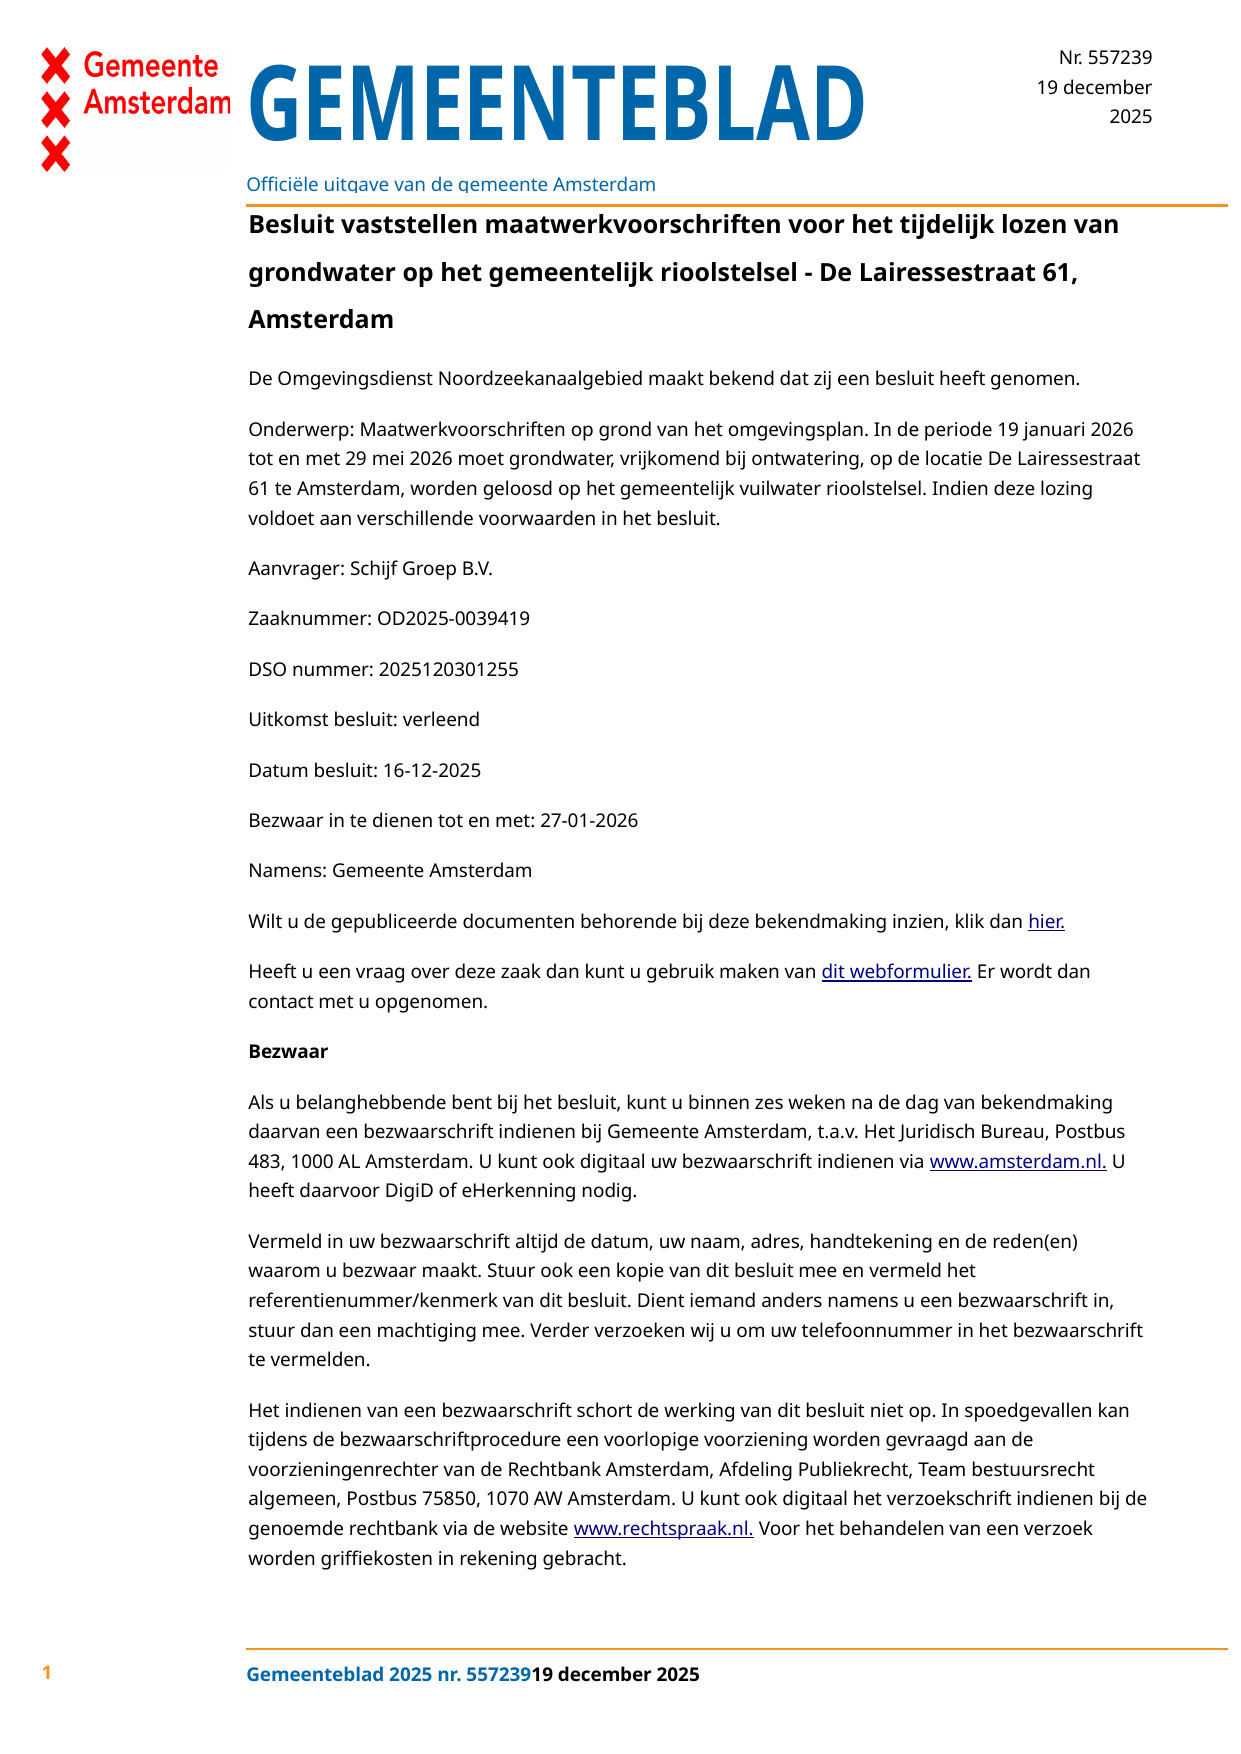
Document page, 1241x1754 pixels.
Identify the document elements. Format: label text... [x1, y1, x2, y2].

text Het indienen van een bezwaarschrift schort de werking van dit besluit niet op. In spoedgevallen kan tijdens de bezwaarschriftprocedure een voorlopige voorziening worden gevraagd aan de voorzieningenrechter van de Rechtbank Amsterdam, Afdeling Publiekrecht, Team bestuursrecht algemeen, Postbus 75850, 1070 AW Amsterdam. U kunt ook digitaal het verzoekschrift indienen bij de genoemde rechtbank via de website www.rechtspraak.nl. Voor het behandelen van een verzoek worden griffiekosten in rekening gebracht. [248, 1397, 1152, 1570]
text Aanvrager: Schijf Groep B.V. [248, 555, 1152, 581]
text Vermeld in uw bezwaarschrift altijd de datum, uw naam, adres, handtekening en de reden(en) waarom u bezwaar maakt. Stuur ook een kopie van dit besluit mee en vermeld het referentienummer/kenmerk van dit besluit. Dient iemand anders namens u een bezwaarschrift in, stuur dan een machtiging mee. Verder verzoeken wij u om uw telefoonnummer in het bezwaarschrift te vermelden. [248, 1228, 1152, 1372]
text Wilt u de gepubliceerde documenten behorende bij deze bekendmaking inzien, klik dan hier. [248, 908, 1152, 934]
text Besluit vaststellen maatwerkvoorschriften voor het tijdelijk lozen van grondwater op het gemeentelijk rioolstelsel - De Lairessestraat 61, Amsterdam [248, 207, 1152, 336]
text DSO nummer: 2025120301255 [248, 656, 1152, 682]
text Uitkomst besluit: verleend [248, 706, 1152, 732]
text Als u belanghebbende bent bij het besluit, kunt u binnen zes weken na de dag van bekendmaking daarvan een bezwaarschrift indienen bij Gemeente Amsterdam, t.a.v. Het Juridisch Bureau, Postbus 483, 1000 AL Amsterdam. U kunt ook digitaal uw bezwaarschrift indienen via www.amsterdam.nl. U heeft daarvoor DigiD of eHerkenning nodig. [248, 1089, 1152, 1203]
text De Omgevingsdienst Noordzeekanaalgebied maakt bekend dat zij een besluit heeft genomen. [248, 366, 1152, 391]
picture [41, 47, 231, 172]
text Bezwaar [248, 1038, 1152, 1064]
text Zaaknummer: OD2025-0039419 [248, 606, 1152, 631]
text Bezwaar in te dienen tot en met: 27-01-2026 [248, 807, 1152, 833]
text Heeft u een vraag over deze zaak dan kunt u gebruik maken van dit webformulier. Er wordt dan contact met u opgenomen. [248, 958, 1152, 1014]
text Namens: Gemeente Amsterdam [248, 858, 1152, 883]
text Datum besluit: 16-12-2025 [248, 757, 1152, 782]
text Onderwerp: Maatwerkvoorschriften op grond van het omgevingsplan. In de periode 19 januari 2026 tot en met 29 mei 2026 moet grondwater, vrijkomend bij ontwatering, op de locatie De Lairessestraat 61 te Amsterdam, worden geloosd op het gemeentelijk vuilwater rioolstelsel. Indien deze lozing voldoet aan verschillende voorwaarden in het besluit. [248, 416, 1152, 530]
